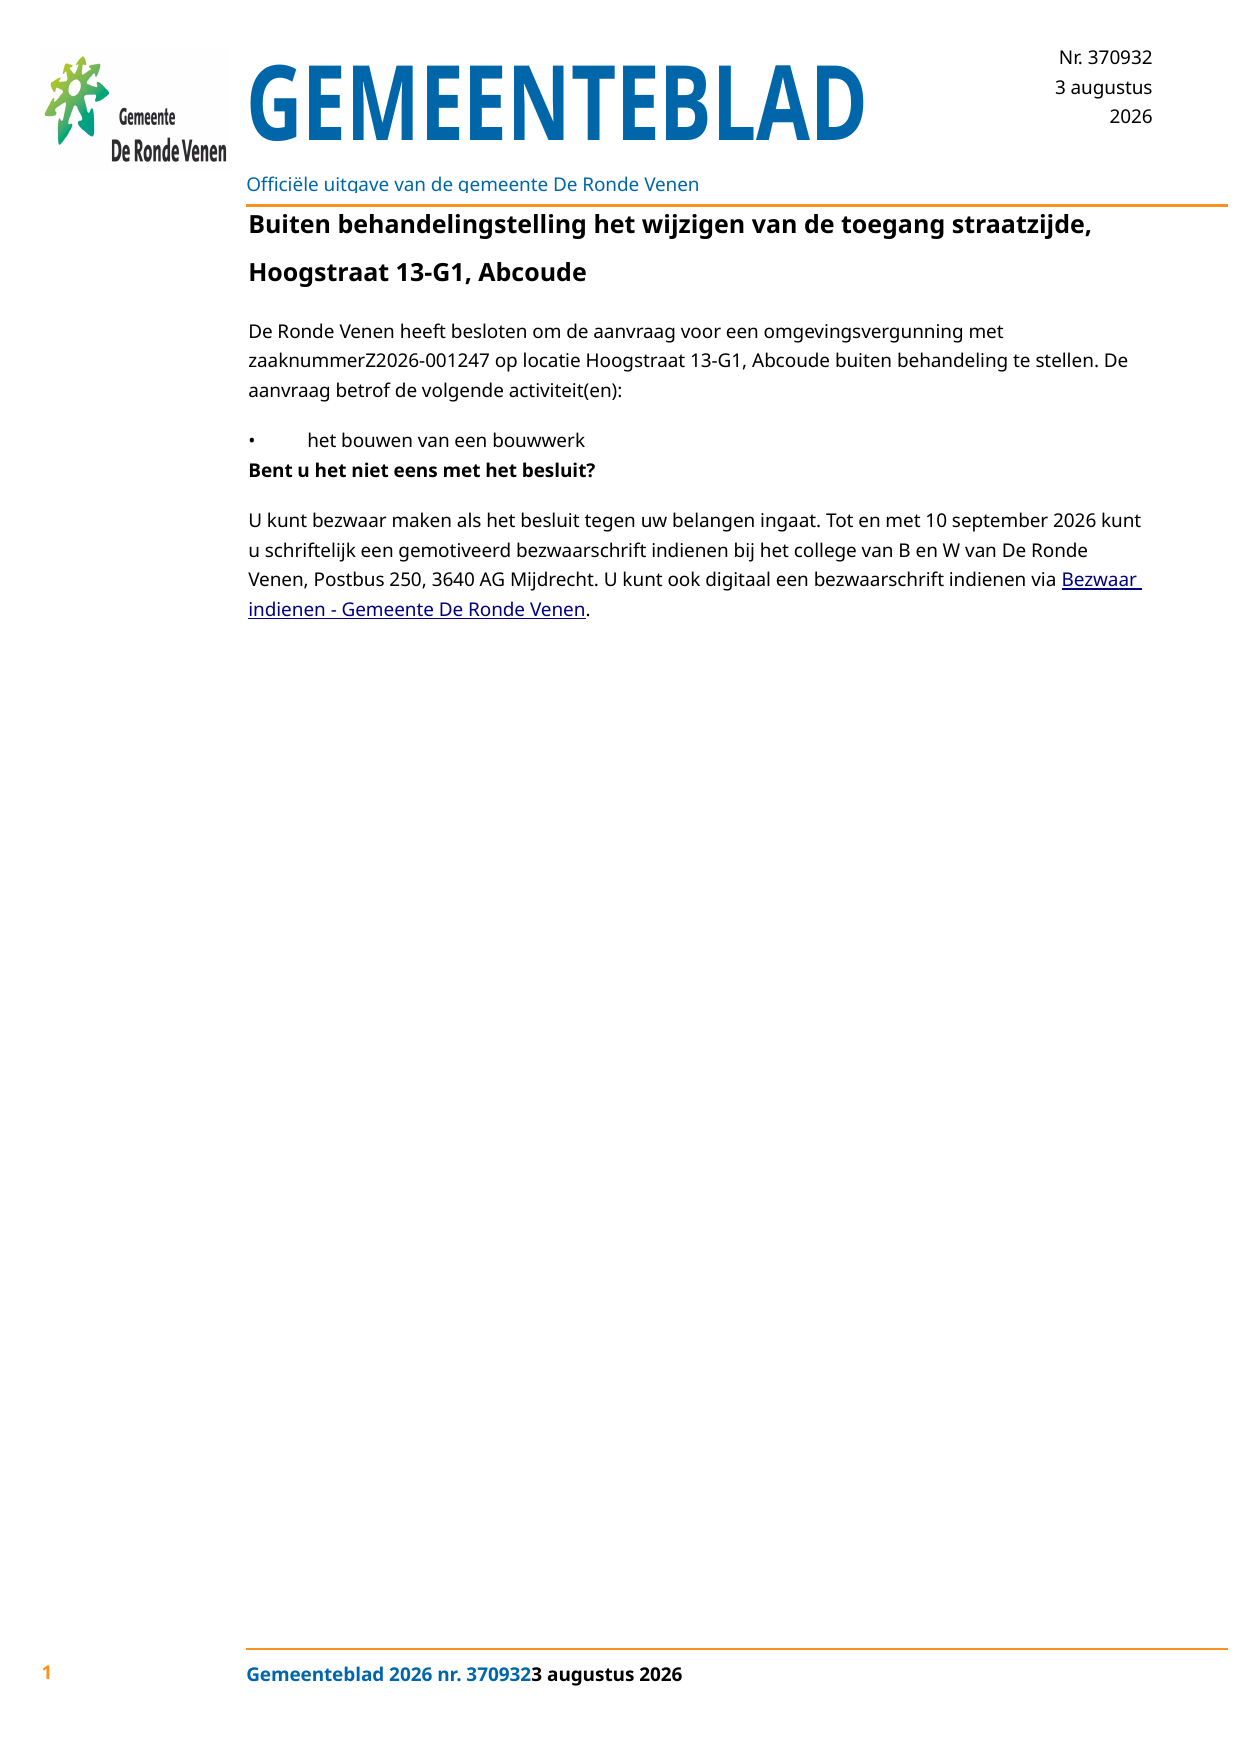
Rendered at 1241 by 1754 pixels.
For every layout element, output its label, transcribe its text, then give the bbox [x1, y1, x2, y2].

text De Ronde Venen heeft besloten om de aanvraag voor een omgevingsvergunning met zaaknummerZ2026-001247 op locatie Hoogstraat 13-G1, Abcoude buiten behandeling te stellen. De aanvraag betrof de volgende activiteit(en): [248, 318, 1152, 403]
text U kunt bezwaar maken als het besluit tegen uw belangen ingaat. Tot en met 10 september 2026 kunt u schriftelijk een gemotiveerd bezwaarschrift indienen bij het college van B en W van De Ronde Venen, Postbus 250, 3640 AG Mijdrecht. U kunt ook digitaal een bezwaarschrift indienen via Bezwaar indienen - Gemeente De Ronde Venen. [248, 507, 1152, 622]
text Buiten behandelingstelling het wijzigen van de toegang straatzijde, Hoogstraat 13-G1, Abcoude [248, 207, 1152, 288]
text Bent u het niet eens met het besluit? [248, 457, 1152, 483]
list het bouwen van een bouwwerk [248, 427, 1152, 453]
picture [41, 47, 231, 172]
